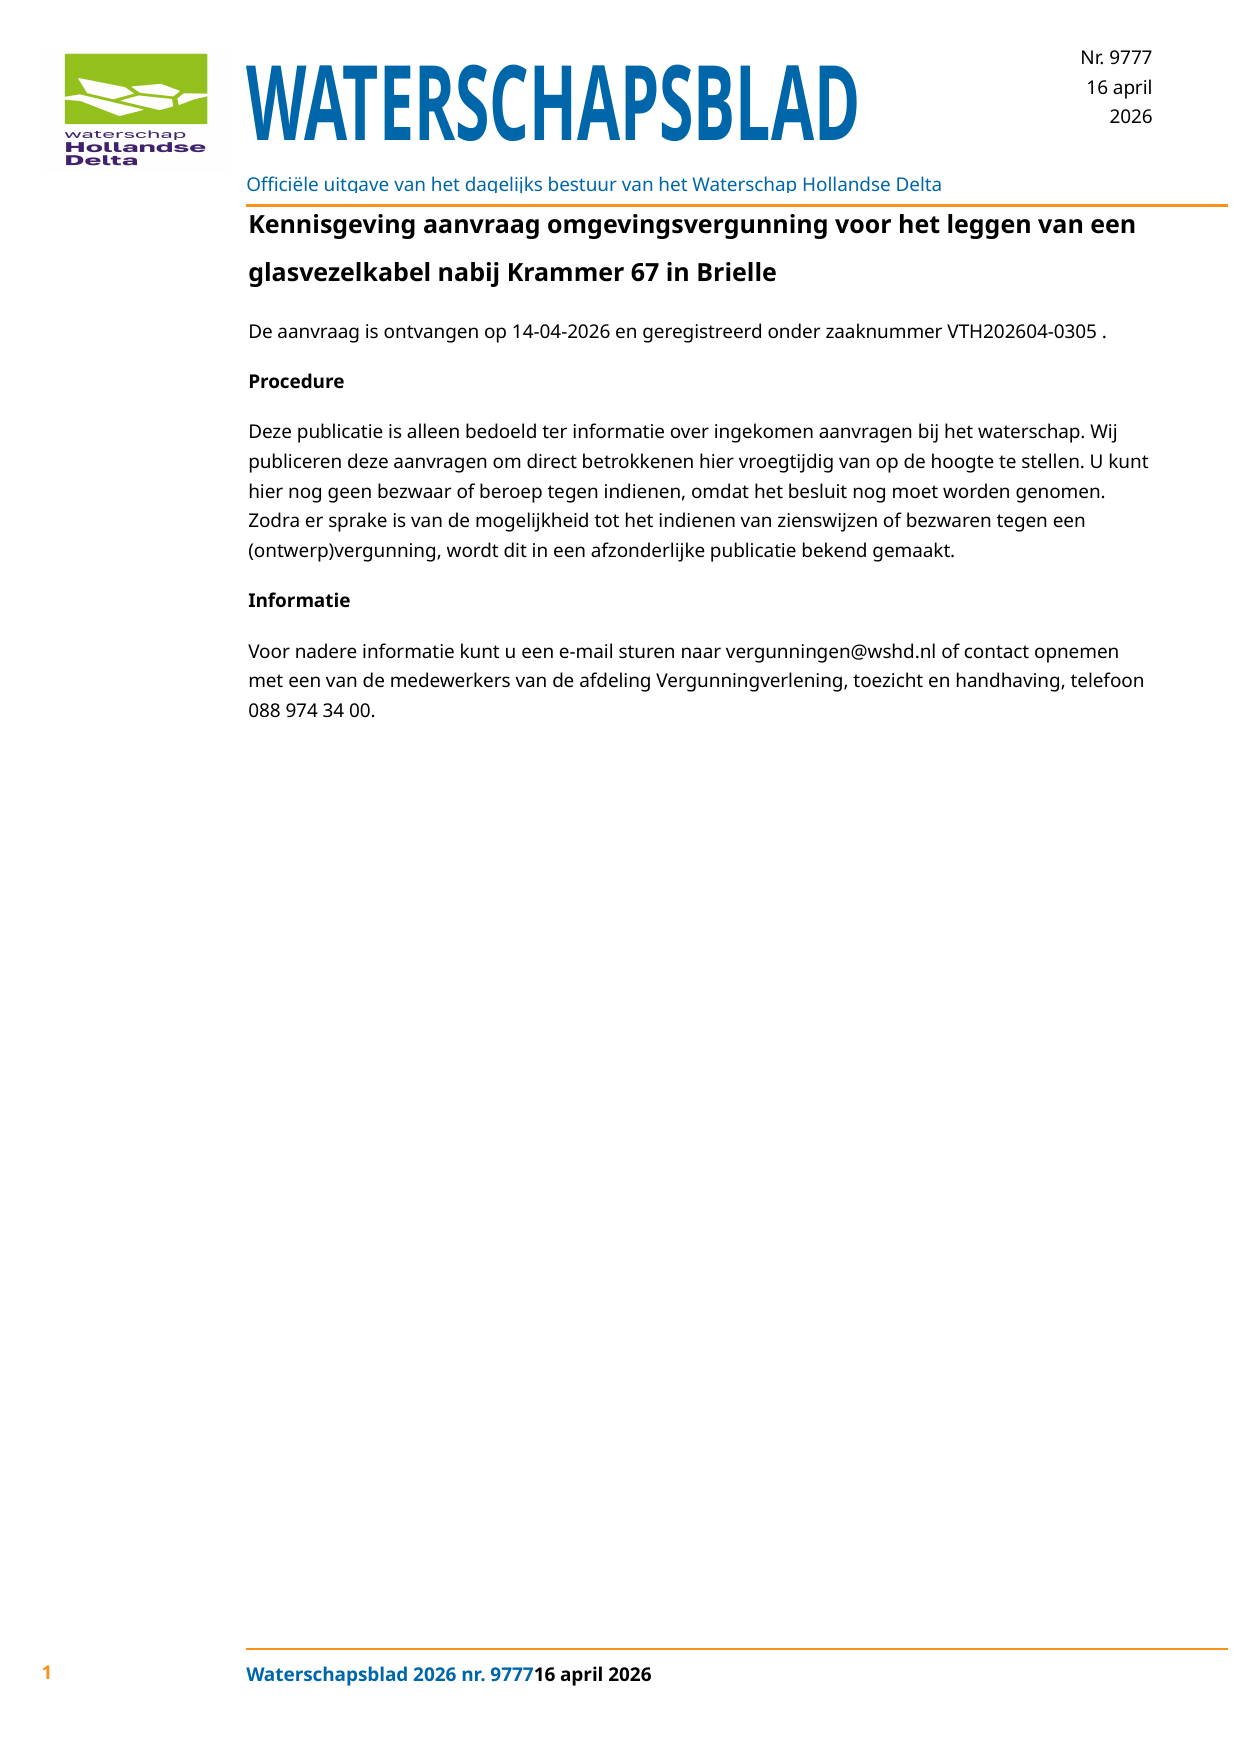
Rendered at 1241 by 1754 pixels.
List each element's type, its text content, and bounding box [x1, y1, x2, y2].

text Deze publicatie is alleen bedoeld ter informatie over ingekomen aanvragen bij het waterschap. Wij publiceren deze aanvragen om direct betrokkenen hier vroegtijdig van op de hoogte te stellen. U kunt hier nog geen bezwaar of beroep tegen indienen, omdat het besluit nog moet worden genomen. Zodra er sprake is van de mogelijkheid tot het indienen van zienswijzen of bezwaren tegen een (ontwerp)vergunning, wordt dit in een afzonderlijke publicatie bekend gemaakt. [248, 419, 1152, 563]
text Procedure [248, 368, 1152, 394]
text Informatie [248, 587, 1152, 613]
picture [41, 47, 231, 172]
text Voor nadere informatie kunt u een e-mail sturen naar vergunningen@wshd.nl of contact opnemen met een van de medewerkers van de afdeling Vergunningverlening, toezicht en handhaving, telefoon 088 974 34 00. [248, 638, 1152, 723]
text De aanvraag is ontvangen op 14-04-2026 en geregistreerd onder zaaknummer VTH202604-0305 . [248, 318, 1152, 344]
text Kennisgeving aanvraag omgevingsvergunning voor het leggen van een glasvezelkabel nabij Krammer 67 in Brielle [248, 207, 1152, 288]
